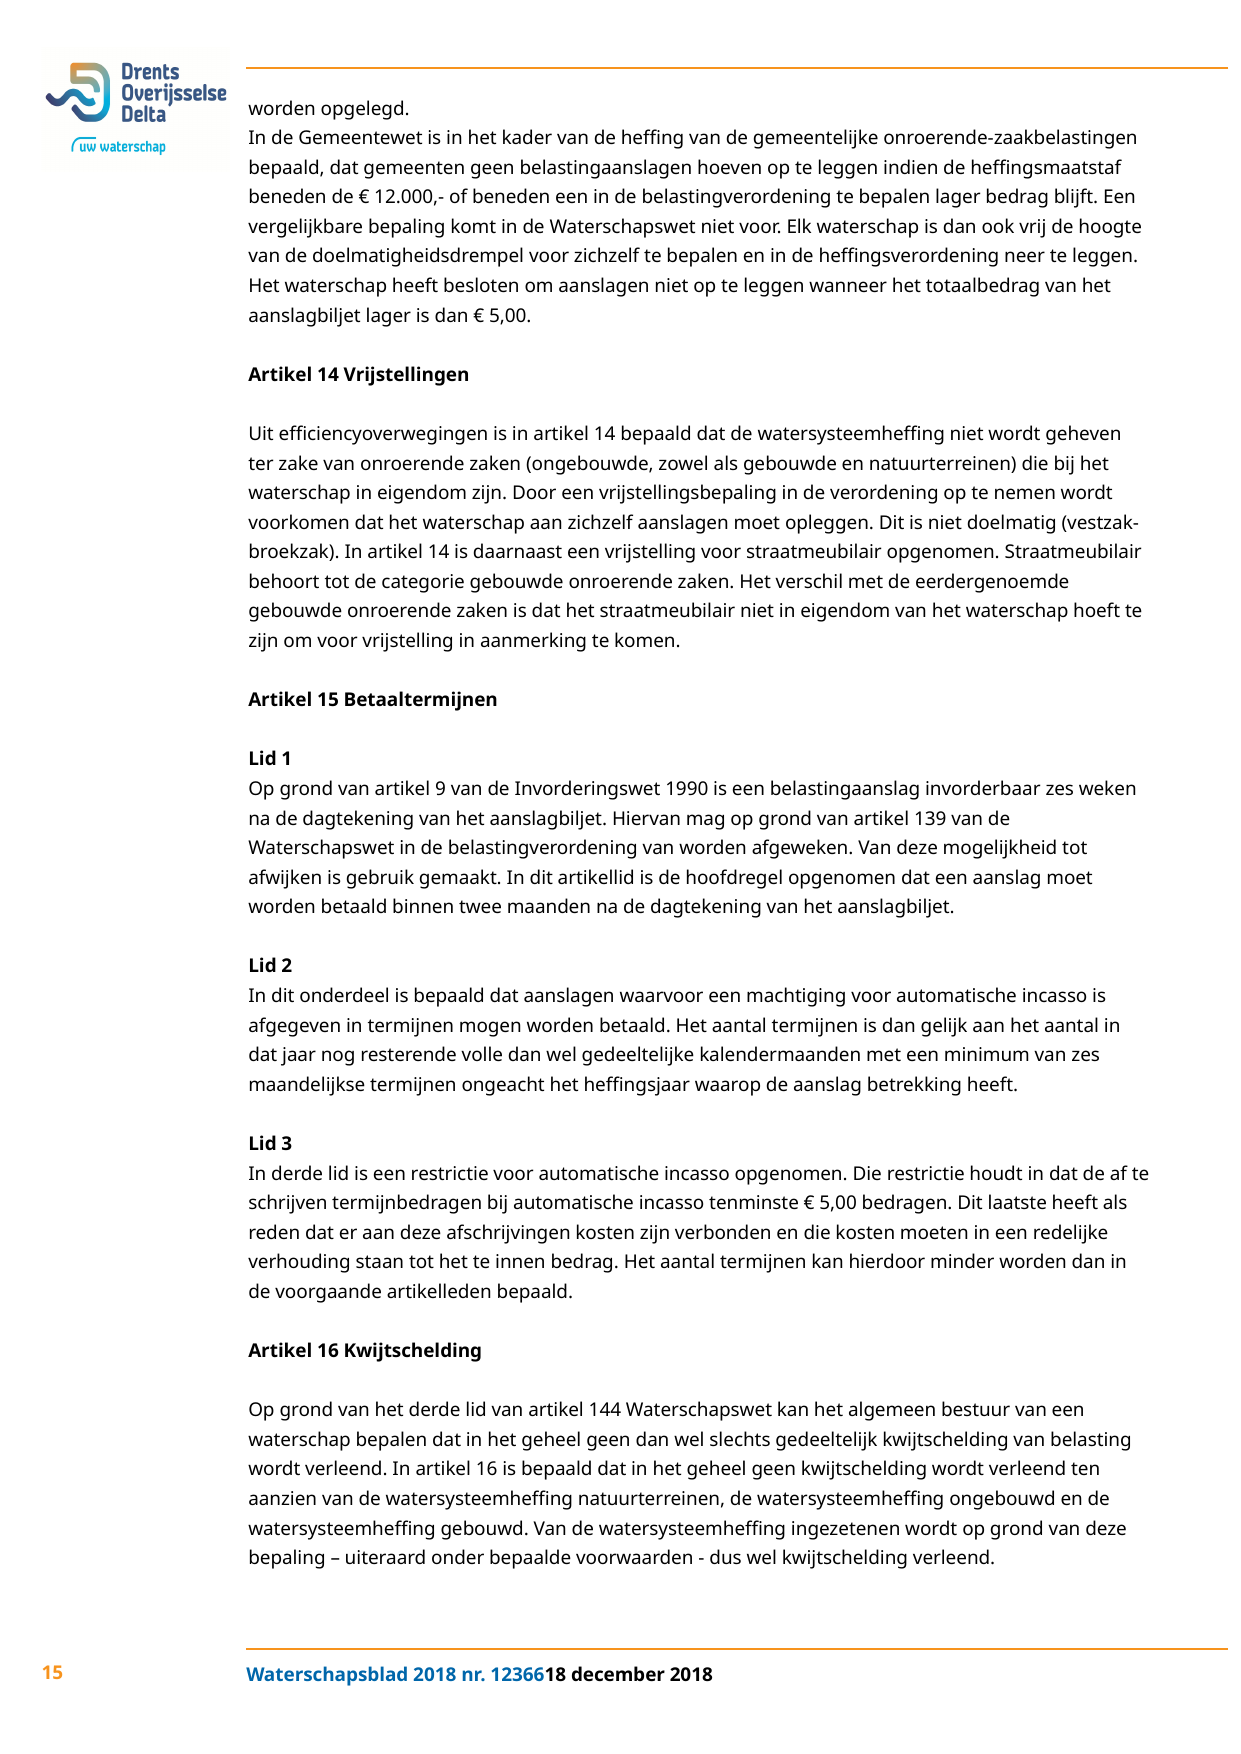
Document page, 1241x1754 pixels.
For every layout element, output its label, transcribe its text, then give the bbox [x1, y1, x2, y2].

text Artikel 15 Betaaltermijnen [248, 686, 1152, 712]
text Lid 1 [248, 746, 1152, 771]
text In derde lid is een restrictie voor automatische incasso opgenomen. Die restrictie houdt in dat de af te schrijven termijnbedragen bij automatische incasso tenminste € 5,00 bedragen. Dit laatste heeft als reden dat er aan deze afschrijvingen kosten zijn verbonden en die kosten moeten in een redelijke verhouding staan tot het te innen bedrag. Het aantal termijnen kan hierdoor minder worden dan in de voorgaande artikelleden bepaald. [248, 1160, 1152, 1304]
text worden opgelegd. [248, 95, 1152, 121]
text Artikel 14 Vrijstellingen [248, 361, 1152, 387]
text Uit efficiencyoverwegingen is in artikel 14 bepaald dat de watersysteemheffing niet wordt geheven ter zake van onroerende zaken (ongebouwde, zowel als gebouwde en natuurterreinen) die bij het waterschap in eigendom zijn. Door een vrijstellingsbepaling in de verordening op te nemen wordt voorkomen dat het waterschap aan zichzelf aanslagen moet opleggen. Dit is niet doelmatig (vestzak-broekzak). In artikel 14 is daarnaast een vrijstelling voor straatmeubilair opgenomen. Straatmeubilair behoort tot de categorie gebouwde onroerende zaken. Het verschil met de eerdergenoemde gebouwde onroerende zaken is dat het straatmeubilair niet in eigendom van het waterschap hoeft te zijn om voor vrijstelling in aanmerking te komen. [248, 420, 1152, 653]
text Lid 3 [248, 1130, 1152, 1156]
text Op grond van artikel 9 van de Invorderingswet 1990 is een belastingaanslag invorderbaar zes weken na de dagtekening van het aanslagbiljet. Hiervan mag op grond van artikel 139 van de Waterschapswet in de belastingverordening van worden afgeweken. Van deze mogelijkheid tot afwijken is gebruik gemaakt. In dit artikellid is de hoofdregel opgenomen dat een aanslag moet worden betaald binnen twee maanden na de dagtekening van het aanslagbiljet. [248, 775, 1152, 919]
picture [41, 47, 231, 172]
text In dit onderdeel is bepaald dat aanslagen waarvoor een machtiging voor automatische incasso is afgegeven in termijnen mogen worden betaald. Het aantal termijnen is dan gelijk aan het aantal in dat jaar nog resterende volle dan wel gedeeltelijke kalendermaanden met een minimum van zes maandelijkse termijnen ongeacht het heffingsjaar waarop de aanslag betrekking heeft. [248, 982, 1152, 1097]
text Artikel 16 Kwijtschelding [248, 1337, 1152, 1363]
text Lid 2 [248, 953, 1152, 978]
text In de Gemeentewet is in het kader van de heffing van de gemeentelijke onroerende-zaakbelastingen bepaald, dat gemeenten geen belastingaanslagen hoeven op te leggen indien de heffingsmaatstaf beneden de € 12.000,- of beneden een in de belastingverordening te bepalen lager bedrag blijft. Een vergelijkbare bepaling komt in de Waterschapswet niet voor. Elk waterschap is dan ook vrij de hoogte van de doelmatigheidsdrempel voor zichzelf te bepalen en in de heffingsverordening neer te leggen. Het waterschap heeft besloten om aanslagen niet op te leggen wanneer het totaalbedrag van het aanslagbiljet lager is dan € 5,00. [248, 124, 1152, 328]
text Op grond van het derde lid van artikel 144 Waterschapswet kan het algemeen bestuur van een waterschap bepalen dat in het geheel geen dan wel slechts gedeeltelijk kwijtschelding van belasting wordt verleend. In artikel 16 is bepaald dat in het geheel geen kwijtschelding wordt verleend ten aanzien van de watersysteemheffing natuurterreinen, de watersysteemheffing ongebouwd en de watersysteemheffing gebouwd. Van de watersysteemheffing ingezetenen wordt op grond van deze bepaling – uiteraard onder bepaalde voorwaarden - dus wel kwijtschelding verleend. [248, 1396, 1152, 1570]
